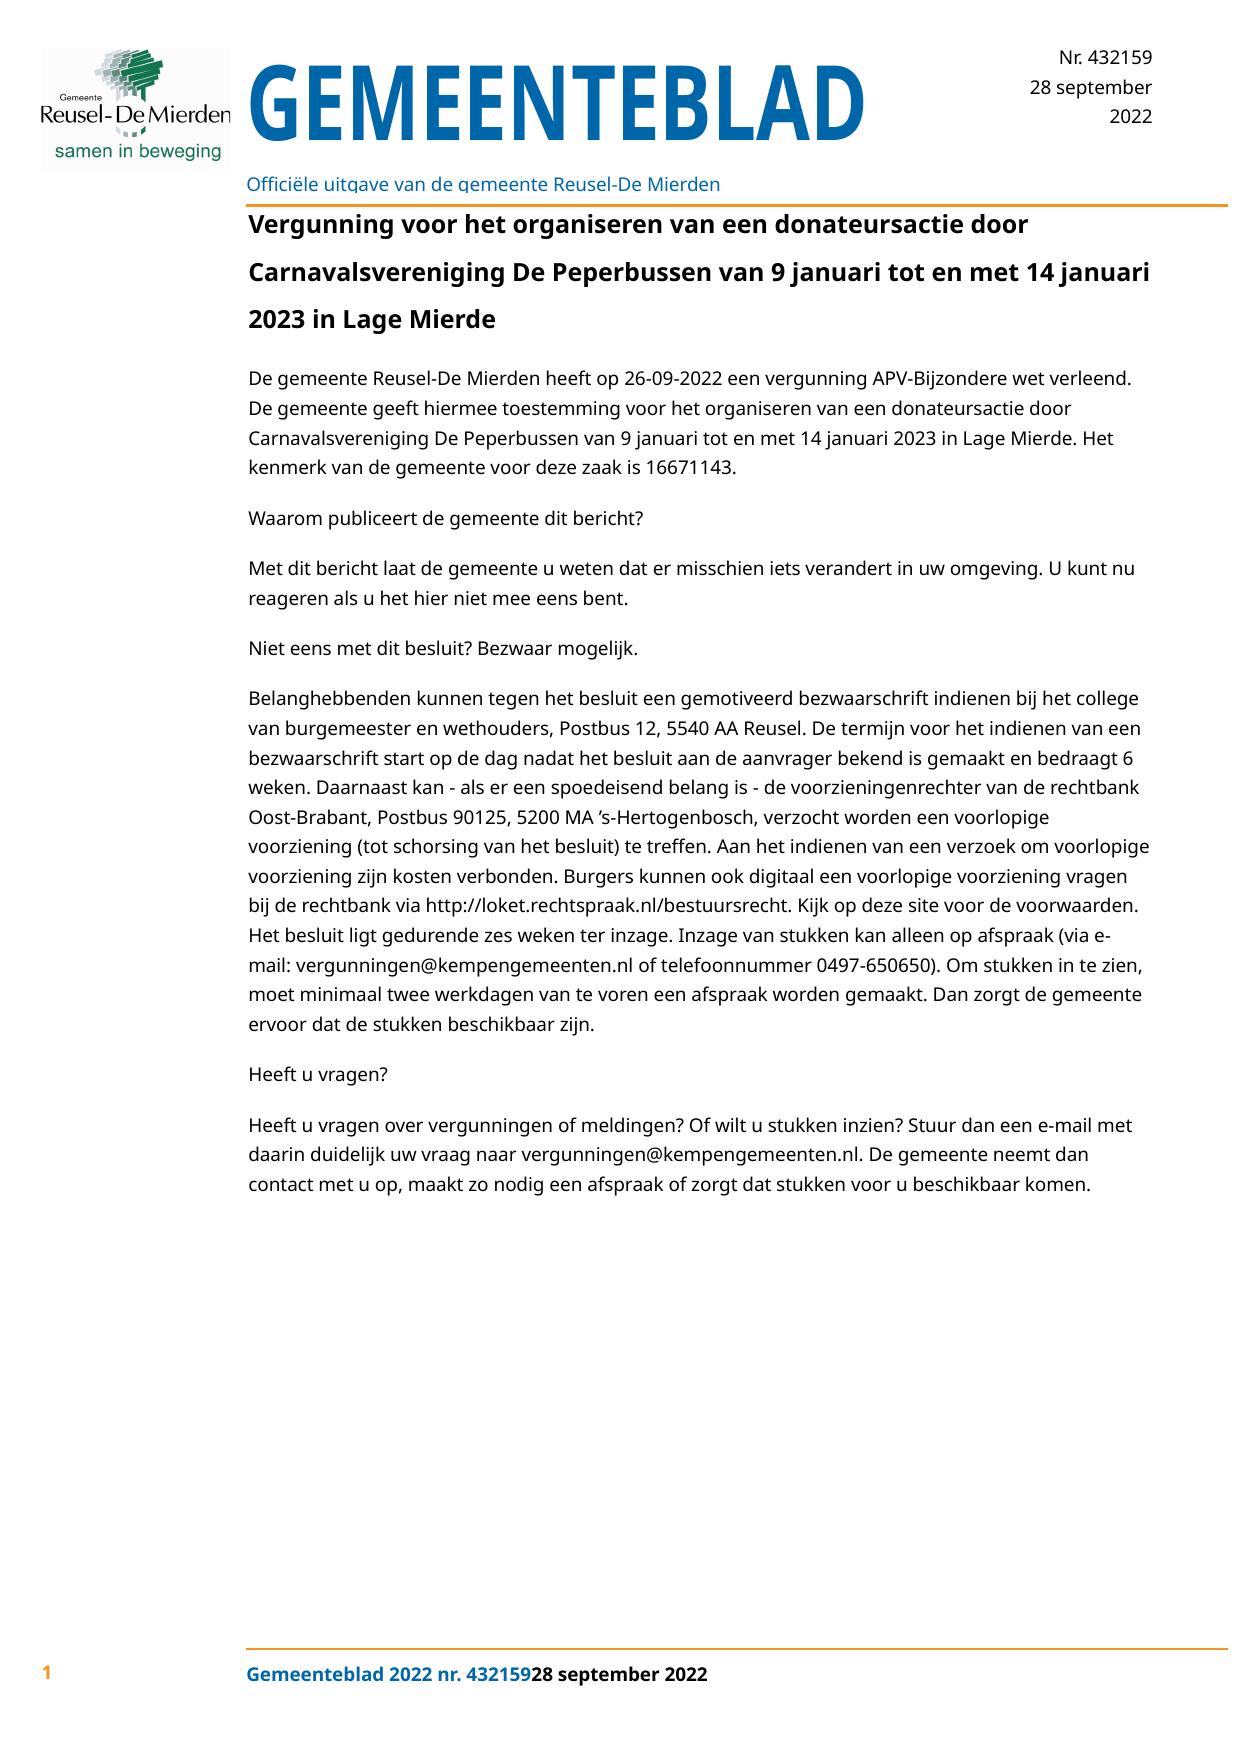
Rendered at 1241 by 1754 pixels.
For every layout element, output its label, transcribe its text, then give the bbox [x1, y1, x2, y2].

text Vergunning voor het organiseren van een donateursactie door Carnavalsvereniging De Peperbussen van 9 januari tot en met 14 januari 2023 in Lage Mierde [248, 207, 1152, 336]
text Belanghebbenden kunnen tegen het besluit een gemotiveerd bezwaarschrift indienen bij het college van burgemeester en wethouders, Postbus 12, 5540 AA Reusel. De termijn voor het indienen van een bezwaarschrift start op de dag nadat het besluit aan de aanvrager bekend is gemaakt en bedraagt 6 weken. Daarnaast kan - als er een spoedeisend belang is - de voorzieningenrechter van de rechtbank Oost-Brabant, Postbus 90125, 5200 MA ’s-Hertogenbosch, verzocht worden een voorlopige voorziening (tot schorsing van het besluit) te treffen. Aan het indienen van een verzoek om voorlopige voorziening zijn kosten verbonden. Burgers kunnen ook digitaal een voorlopige voorziening vragen bij de rechtbank via http://loket.rechtspraak.nl/bestuursrecht. Kijk op deze site voor de voorwaarden. Het besluit ligt gedurende zes weken ter inzage. Inzage van stukken kan alleen op afspraak (via e-mail: vergunningen@kempengemeenten.nl of telefoonnummer 0497-650650). Om stukken in te zien, moet minimaal twee werkdagen van te voren een afspraak worden gemaakt. Dan zorgt de gemeente ervoor dat de stukken beschikbaar zijn. [248, 686, 1152, 1037]
picture [41, 47, 231, 172]
text Met dit bericht laat de gemeente u weten dat er misschien iets verandert in uw omgeving. U kunt nu reageren als u het hier niet mee eens bent. [248, 555, 1152, 610]
text Heeft u vragen? [248, 1061, 1152, 1087]
text Waarom publiceert de gemeente dit bericht? [248, 505, 1152, 530]
text Heeft u vragen over vergunningen of meldingen? Of wilt u stukken inzien? Stuur dan een e-mail met daarin duidelijk uw vraag naar vergunningen@kempengemeenten.nl. De gemeente neemt dan contact met u op, maakt zo nodig een afspraak of zorgt dat stukken voor u beschikbaar komen. [248, 1112, 1152, 1197]
text Niet eens met dit besluit? Bezwaar mogelijk. [248, 635, 1152, 661]
text De gemeente Reusel-De Mierden heeft op 26-09-2022 een vergunning APV-Bijzondere wet verleend. De gemeente geeft hiermee toestemming voor het organiseren van een donateursactie door Carnavalsvereniging De Peperbussen van 9 januari tot en met 14 januari 2023 in Lage Mierde. Het kenmerk van de gemeente voor deze zaak is 16671143. [248, 366, 1152, 480]
